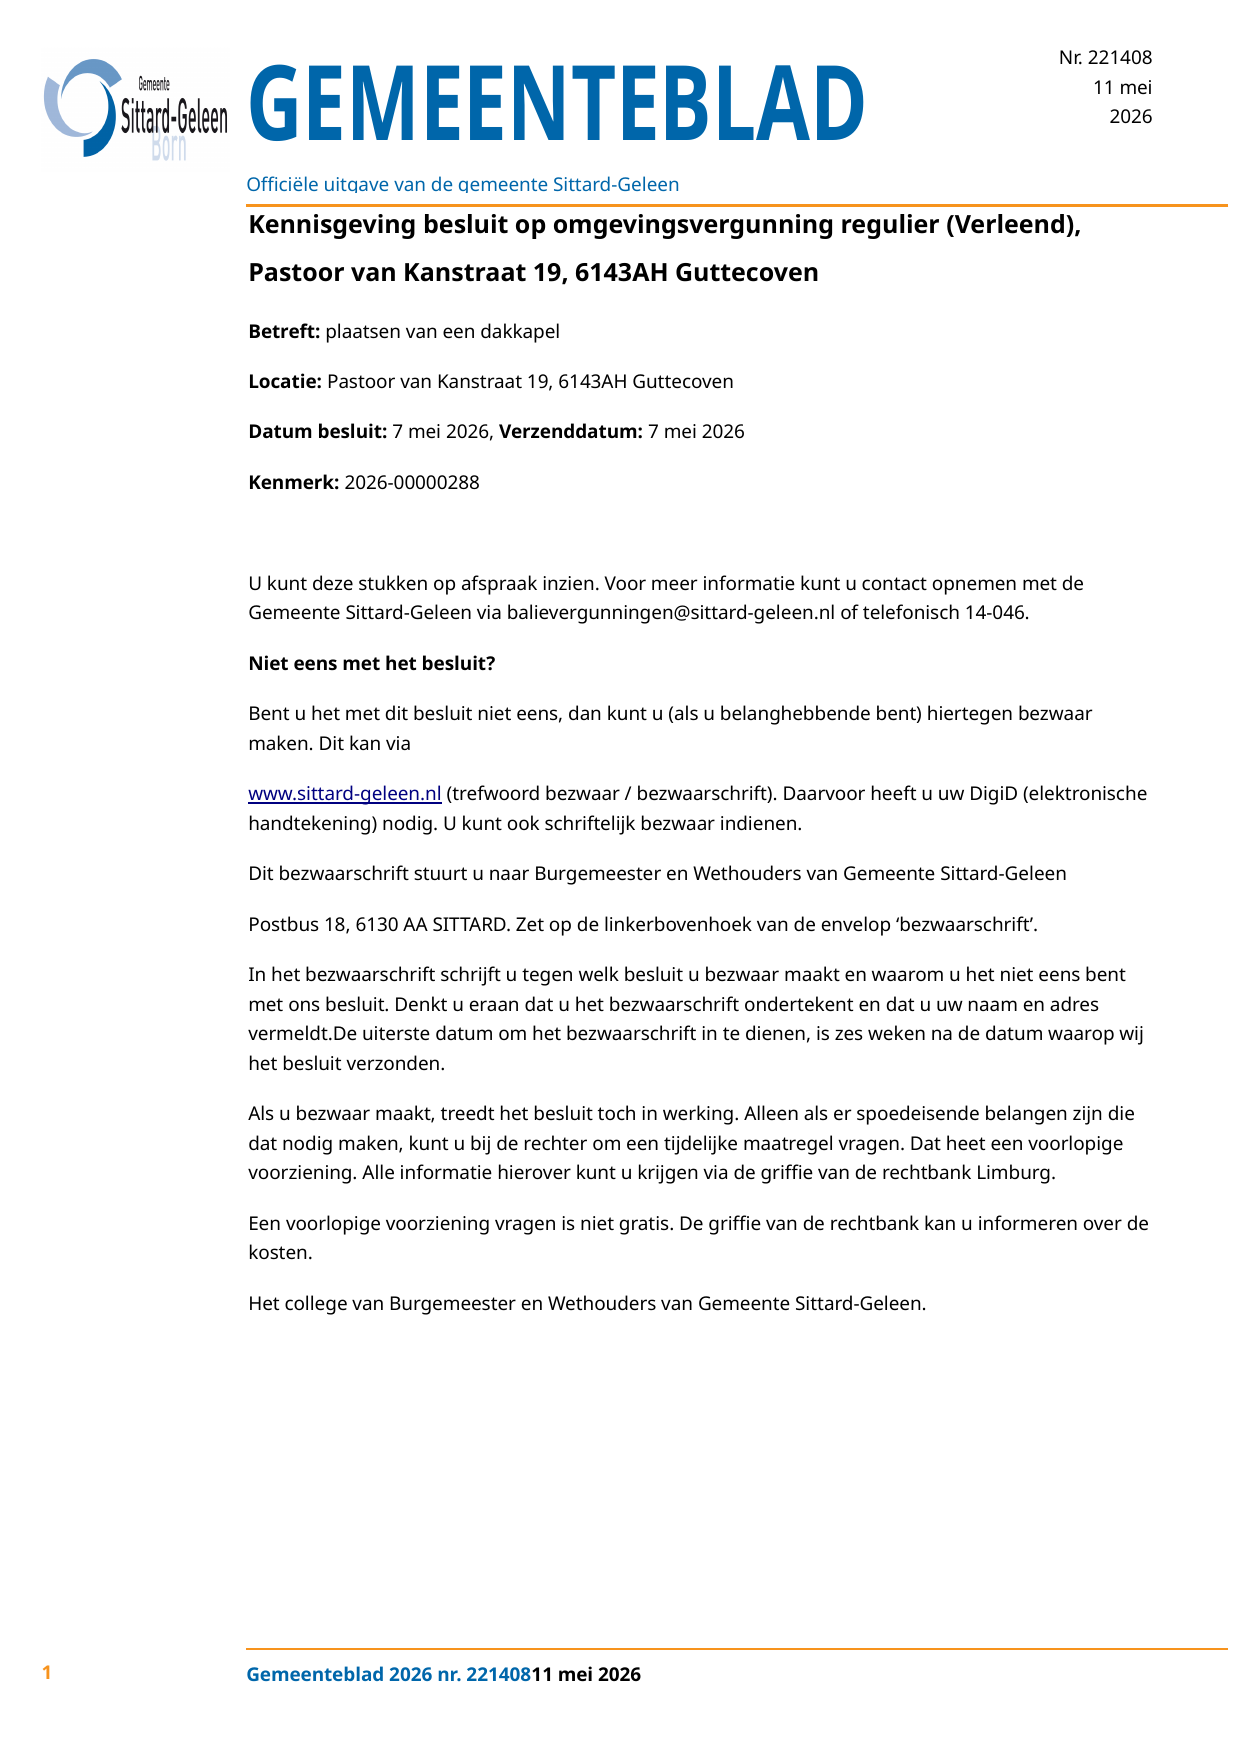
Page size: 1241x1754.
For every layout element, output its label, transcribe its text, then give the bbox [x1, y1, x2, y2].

picture [41, 47, 231, 172]
text Het college van Burgemeester en Wethouders van Gemeente Sittard-Geleen. [248, 1290, 1152, 1316]
text Dit bezwaarschrift stuurt u naar Burgemeester en Wethouders van Gemeente Sittard-Geleen [248, 860, 1152, 886]
text www.sittard-geleen.nl (trefwoord bezwaar / bezwaarschrift). Daarvoor heeft u uw DigiD (elektronische handtekening) nodig. U kunt ook schriftelijk bezwaar indienen. [248, 780, 1152, 836]
text Datum besluit: 7 mei 2026, Verzenddatum: 7 mei 2026 [248, 419, 1152, 444]
text Locatie: Pastoor van Kanstraat 19, 6143AH Guttecoven [248, 368, 1152, 394]
text Als u bezwaar maakt, treedt het besluit toch in werking. Alleen als er spoedeisende belangen zijn die dat nodig maken, kunt u bij de rechter om een tijdelijke maatregel vragen. Dat heet een voorlopige voorziening. Alle informatie hierover kunt u krijgen via de griffie van de rechtbank Limburg. [248, 1100, 1152, 1185]
text Niet eens met het besluit? [248, 650, 1152, 676]
text Kennisgeving besluit op omgevingsvergunning regulier (Verleend), Pastoor van Kanstraat 19, 6143AH Guttecoven [248, 207, 1152, 288]
text Kenmerk: 2026-00000288 [248, 469, 1152, 495]
text Postbus 18, 6130 AA SITTARD. Zet op de linkerbovenhoek van de envelop ‘bezwaarschrift’. [248, 911, 1152, 937]
text U kunt deze stukken op afspraak inzien. Voor meer informatie kunt u contact opnemen met de Gemeente Sittard-Geleen via balievergunningen@sittard-geleen.nl of telefonisch 14-046. [248, 570, 1152, 625]
text Bent u het met dit besluit niet eens, dan kunt u (als u belanghebbende bent) hiertegen bezwaar maken. Dit kan via [248, 700, 1152, 756]
text In het bezwaarschrift schrijft u tegen welk besluit u bezwaar maakt en waarom u het niet eens bent met ons besluit. Denkt u eraan dat u het bezwaarschrift ondertekent en dat u uw naam en adres vermeldt.De uiterste datum om het bezwaarschrift in te dienen, is zes weken na de datum waarop wij het besluit verzonden. [248, 961, 1152, 1076]
text Een voorlopige voorziening vragen is niet gratis. De griffie van de rechtbank kan u informeren over de kosten. [248, 1210, 1152, 1265]
text Betreft: plaatsen van een dakkapel [248, 318, 1152, 344]
